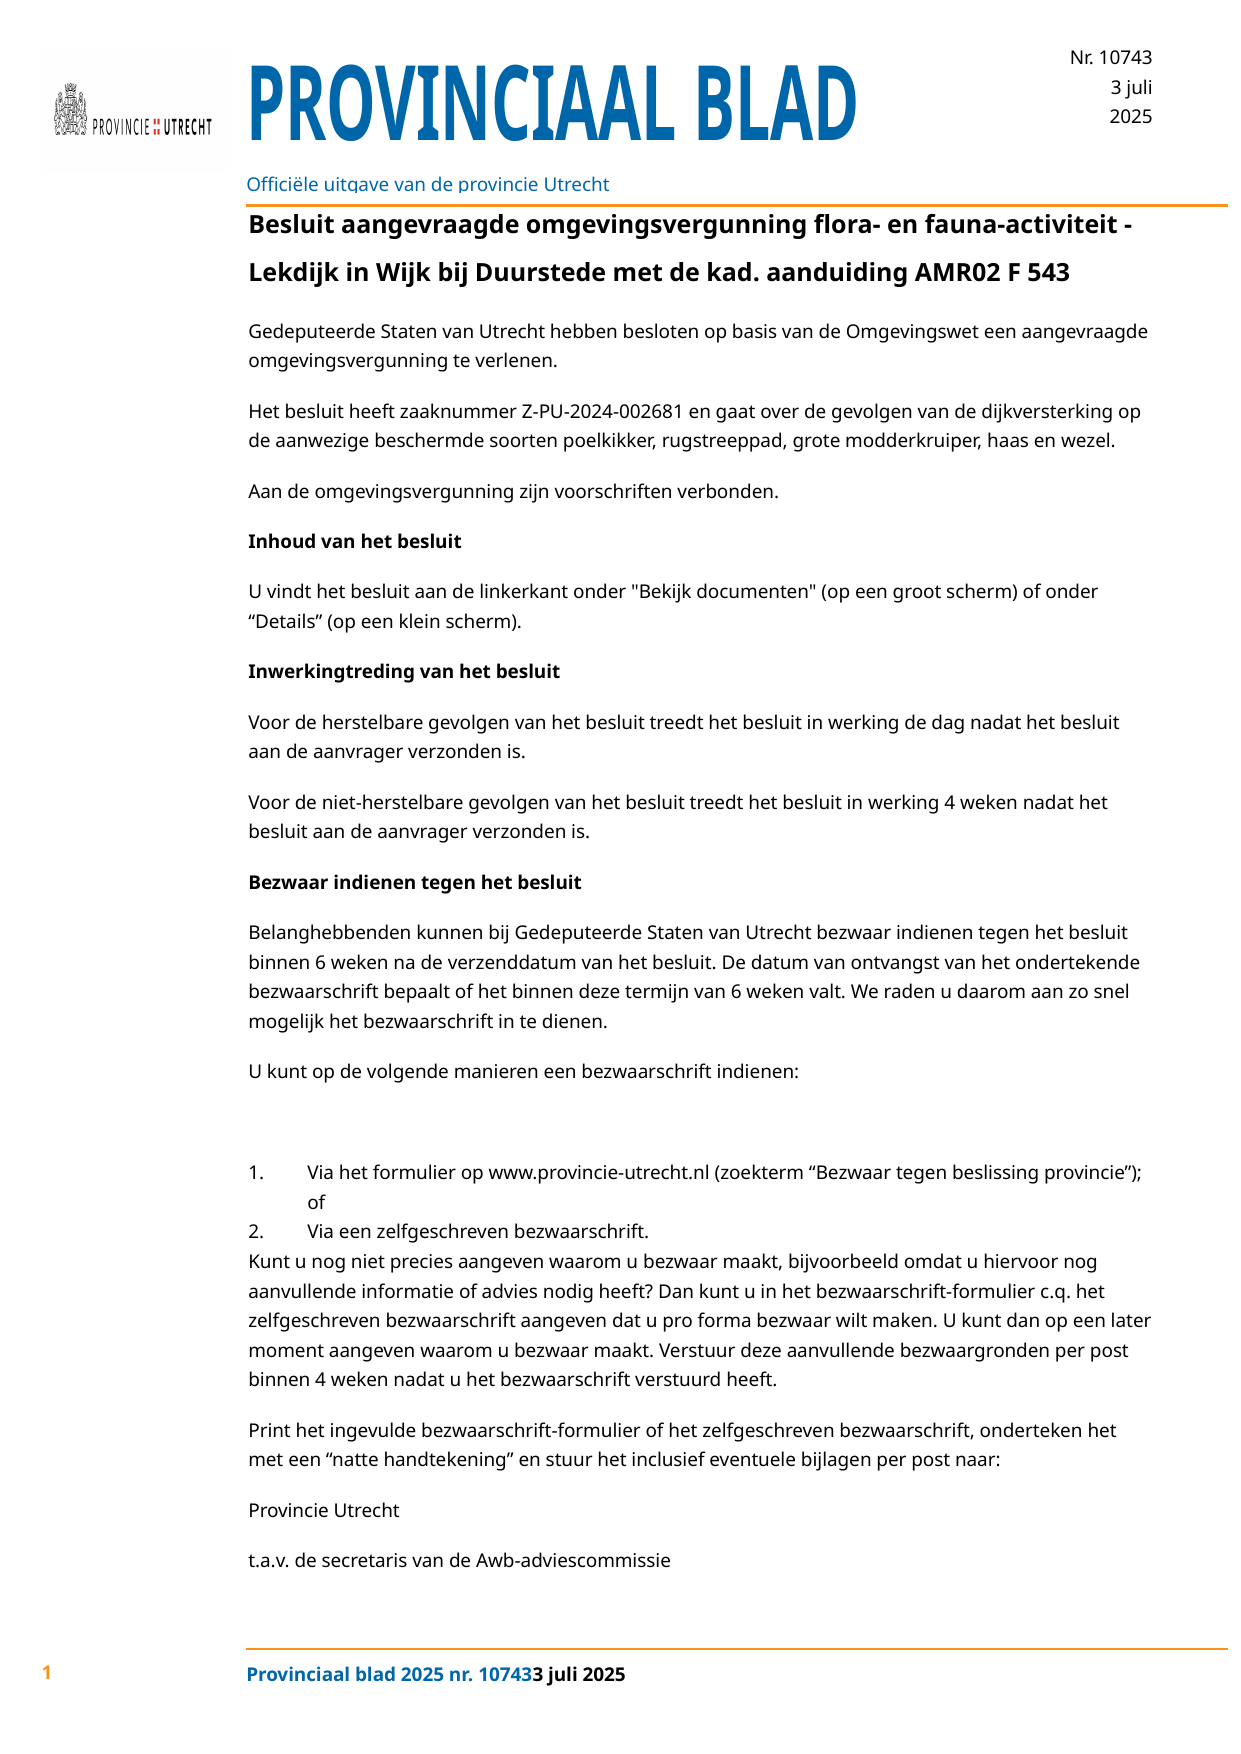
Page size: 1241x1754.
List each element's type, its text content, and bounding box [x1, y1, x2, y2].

text Belanghebbenden kunnen bij Gedeputeerde Staten van Utrecht bezwaar indienen tegen het besluit binnen 6 weken na de verzenddatum van het besluit. De datum van ontvangst van het ondertekende bezwaarschrift bepaalt of het binnen deze termijn van 6 weken valt. We raden u daarom aan zo snel mogelijk het bezwaarschrift in te dienen. [248, 919, 1152, 1034]
text U vindt het besluit aan de linkerkant onder "Bekijk documenten" (op een groot scherm) of onder “Details” (op een klein scherm). [248, 579, 1152, 634]
text Het besluit heeft zaaknummer Z-PU-2024-002681 en gaat over de gevolgen van de dijkversterking op de aanwezige beschermde soorten poelkikker, rugstreeppad, grote modderkruiper, haas en wezel. [248, 398, 1152, 453]
list Via het formulier op www.provincie-utrecht.nl (zoekterm “Bezwaar tegen beslissing provincie”); of [248, 1159, 1152, 1215]
text Kunt u nog niet precies aangeven waarom u bezwaar maakt, bijvoorbeeld omdat u hiervoor nog aanvullende informatie of advies nodig heeft? Dan kunt u in het bezwaarschrift-formulier c.q. het zelfgeschreven bezwaarschrift aangeven dat u pro forma bezwaar wilt maken. U kunt dan op een later moment aangeven waarom u bezwaar maakt. Verstuur deze aanvullende bezwaargronden per post binnen 4 weken nadat u het bezwaarschrift verstuurd heeft. [248, 1248, 1152, 1392]
text Gedeputeerde Staten van Utrecht hebben besloten op basis van de Omgevingswet een aangevraagde omgevingsvergunning te verlenen. [248, 318, 1152, 373]
text Inwerkingtreding van het besluit [248, 659, 1152, 684]
text Bezwaar indienen tegen het besluit [248, 869, 1152, 895]
text Print het ingevulde bezwaarschrift-formulier of het zelfgeschreven bezwaarschrift, onderteken het met een “natte handtekening” en stuur het inclusief eventuele bijlagen per post naar: [248, 1417, 1152, 1472]
picture [41, 47, 231, 172]
list Via een zelfgeschreven bezwaarschrift. [248, 1219, 1152, 1244]
text Inhoud van het besluit [248, 528, 1152, 554]
text Provincie Utrecht [248, 1497, 1152, 1523]
text t.a.v. de secretaris van de Awb-adviescommissie [248, 1547, 1152, 1573]
text Voor de herstelbare gevolgen van het besluit treedt het besluit in werking de dag nadat het besluit aan de aanvrager verzonden is. [248, 709, 1152, 764]
text Aan de omgevingsvergunning zijn voorschriften verbonden. [248, 478, 1152, 504]
text Besluit aangevraagde omgevingsvergunning flora- en fauna-activiteit - Lekdijk in Wijk bij Duurstede met de kad. aanduiding AMR02 F 543 [248, 207, 1152, 288]
text U kunt op de volgende manieren een bezwaarschrift indienen: [248, 1059, 1152, 1084]
text Voor de niet-herstelbare gevolgen van het besluit treedt het besluit in werking 4 weken nadat het besluit aan de aanvrager verzonden is. [248, 789, 1152, 844]
